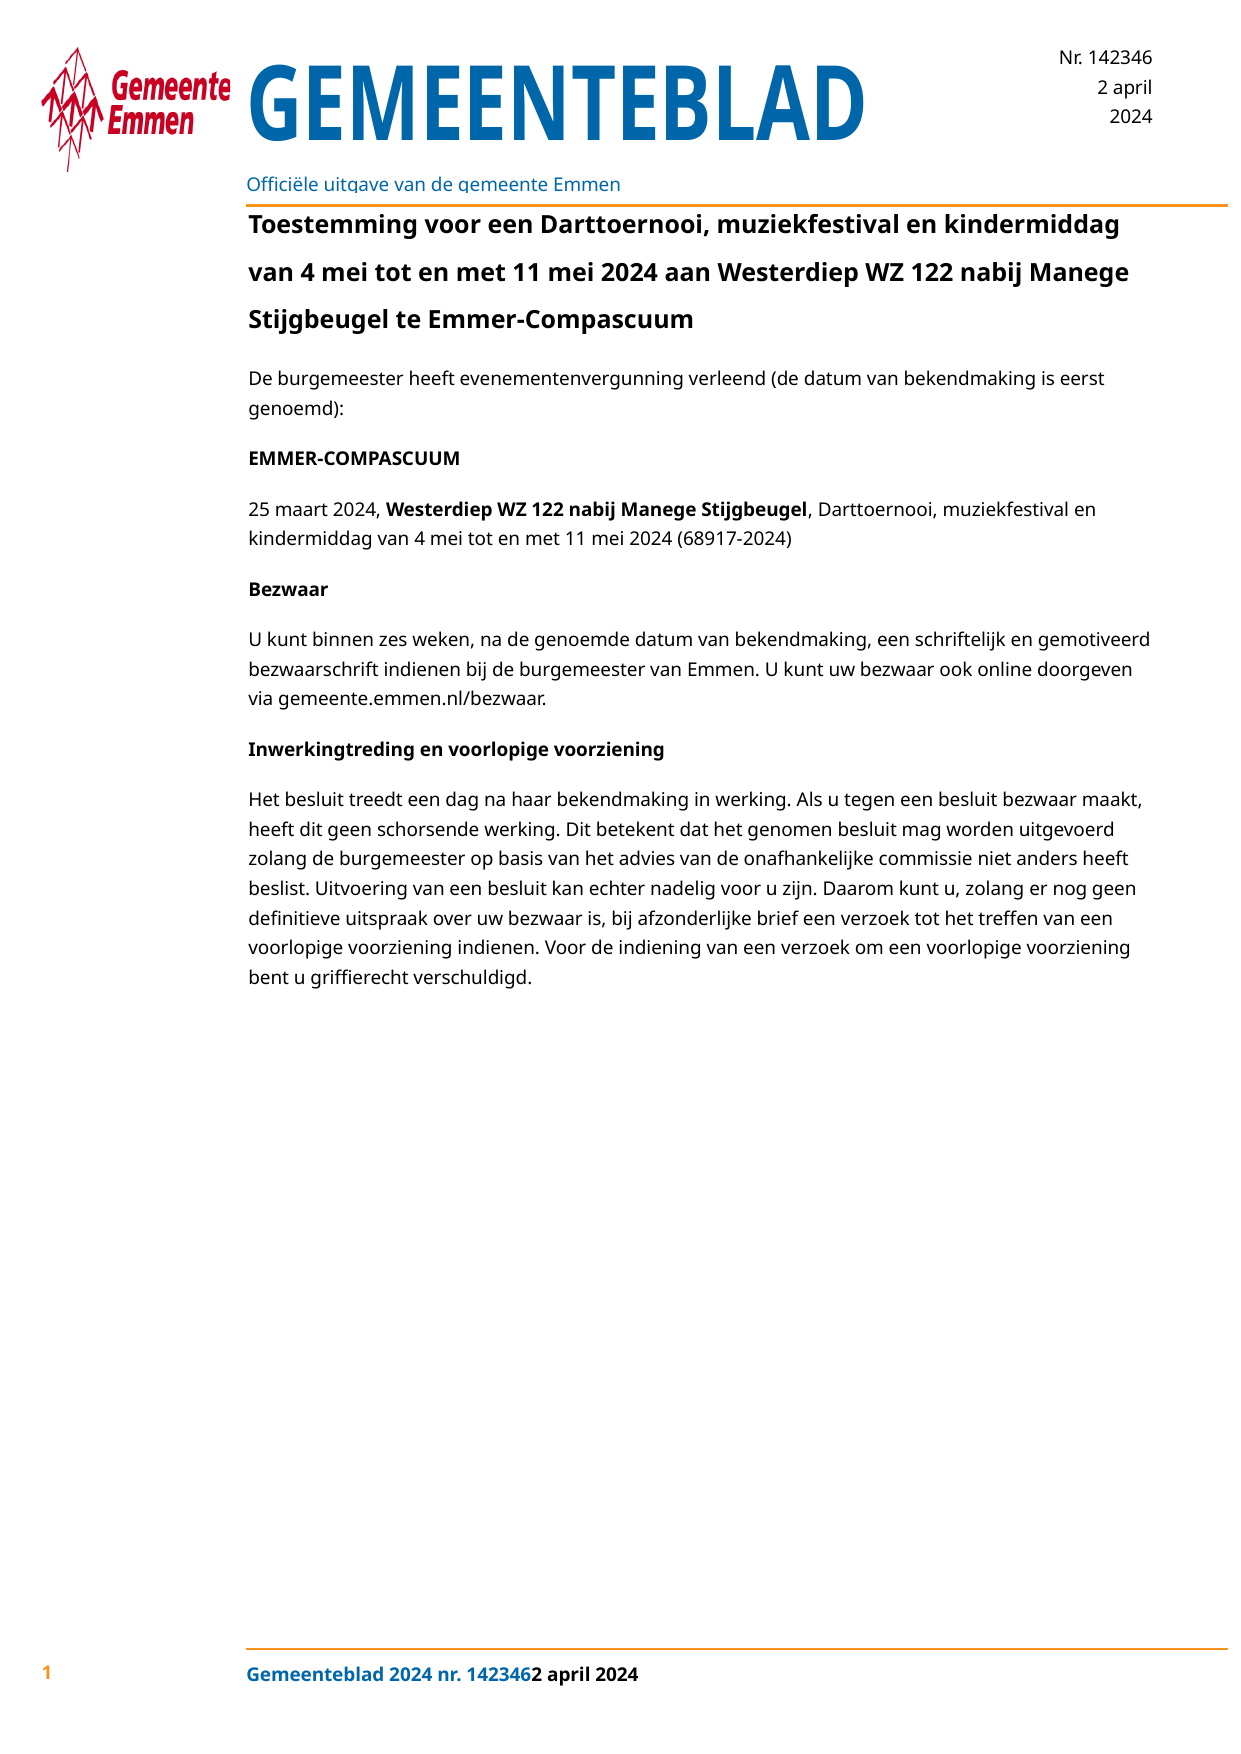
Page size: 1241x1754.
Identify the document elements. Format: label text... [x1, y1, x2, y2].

text U kunt binnen zes weken, na de genoemde datum van bekendmaking, een schriftelijk en gemotiveerd bezwaarschrift indienen bij de burgemeester van Emmen. U kunt uw bezwaar ook online doorgeven via gemeente.emmen.nl/bezwaar. [248, 626, 1152, 711]
text 25 maart 2024, Westerdiep WZ 122 nabij Manege Stijgbeugel, Darttoernooi, muziekfestival en kindermiddag van 4 mei tot en met 11 mei 2024 (68917-2024) [248, 496, 1152, 551]
text Inwerkingtreding en voorlopige voorziening [248, 736, 1152, 762]
text Toestemming voor een Darttoernooi, muziekfestival en kindermiddag van 4 mei tot en met 11 mei 2024 aan Westerdiep WZ 122 nabij Manege Stijgbeugel te Emmer-Compascuum [248, 207, 1152, 336]
text EMMER-COMPASCUUM [248, 446, 1152, 471]
text Het besluit treedt een dag na haar bekendmaking in werking. Als u tegen een besluit bezwaar maakt, heeft dit geen schorsende werking. Dit betekent dat het genomen besluit mag worden uitgevoerd zolang de burgemeester op basis van het advies van de onafhankelijke commissie niet anders heeft beslist. Uitvoering van een besluit kan echter nadelig voor u zijn. Daarom kunt u, zolang er nog geen definitieve uitspraak over uw bezwaar is, bij afzonderlijke brief een verzoek tot het treffen van een voorlopige voorziening indienen. Voor de indiening van een verzoek om een voorlopige voorziening bent u griffierecht verschuldigd. [248, 786, 1152, 989]
picture [41, 47, 231, 172]
text De burgemeester heeft evenementenvergunning verleend (de datum van bekendmaking is eerst genoemd): [248, 366, 1152, 421]
text Bezwaar [248, 576, 1152, 602]
